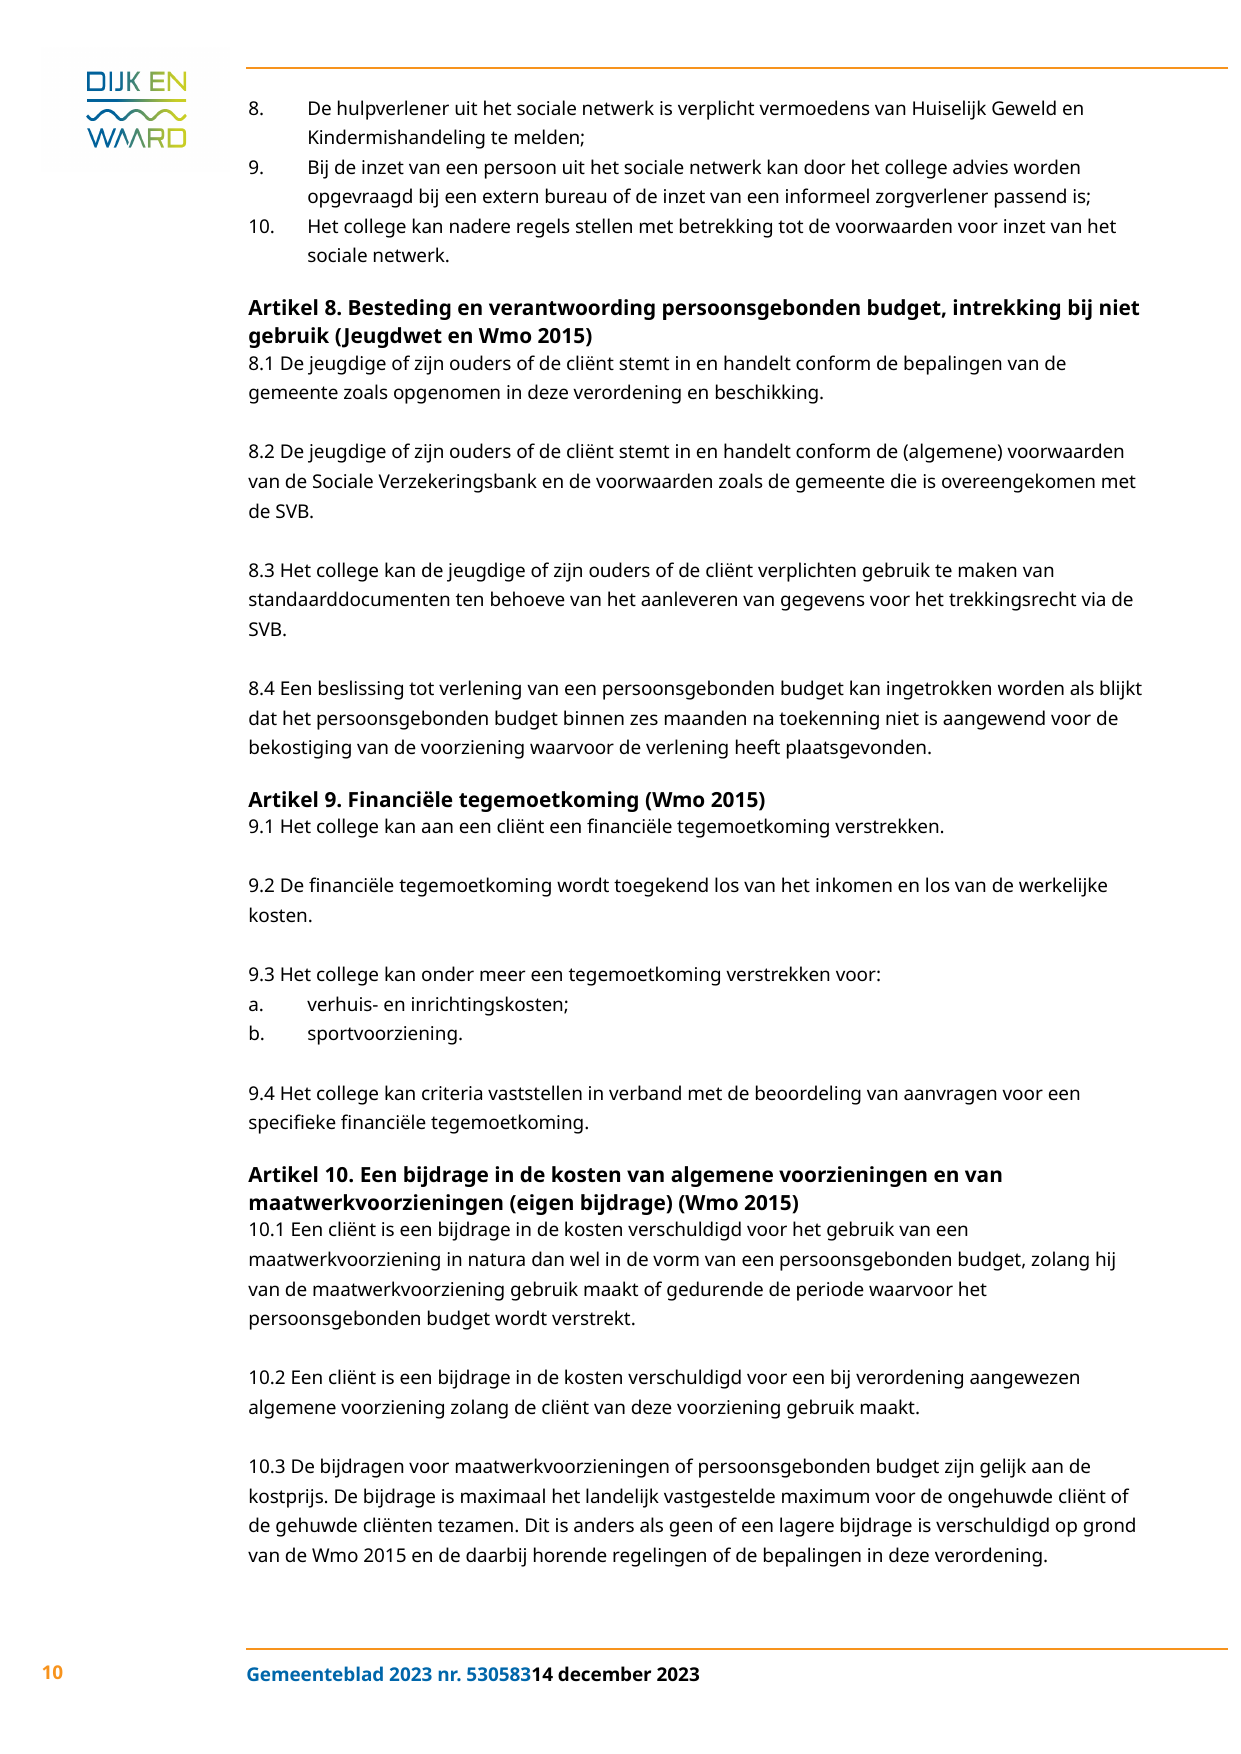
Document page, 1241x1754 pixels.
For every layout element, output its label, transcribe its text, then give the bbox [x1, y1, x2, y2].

list Het college kan nadere regels stellen met betrekking tot de voorwaarden voor inzet van het sociale netwerk. [248, 213, 1152, 268]
text 10.2 Een cliënt is een bijdrage in de kosten verschuldigd voor een bij verordening aangewezen algemene voorziening zolang de cliënt van deze voorziening gebruik maakt. [248, 1364, 1152, 1420]
text 10.1 Een cliënt is een bijdrage in de kosten verschuldigd voor het gebruik van een maatwerkvoorziening in natura dan wel in de vorm van een persoonsgebonden budget, zolang hij van de maatwerkvoorziening gebruik maakt of gedurende de periode waarvoor het persoonsgebonden budget wordt verstrekt. [248, 1217, 1152, 1331]
list verhuis- en inrichtingskosten; [248, 991, 1152, 1017]
picture [41, 47, 231, 172]
list Bij de inzet van een persoon uit het sociale netwerk kan door het college advies worden opgevraagd bij een extern bureau of de inzet van een informeel zorgverlener passend is; [248, 154, 1152, 209]
list De hulpverlener uit het sociale netwerk is verplicht vermoedens van Huiselijk Geweld en Kindermishandeling te melden; [248, 95, 1152, 150]
list sportvoorziening. [248, 1021, 1152, 1046]
text 9.3 Het college kan onder meer een tegemoetkoming verstrekken voor: [248, 961, 1152, 987]
text 8.2 De jeugdige of zijn ouders of de cliënt stemt in en handelt conform de (algemene) voorwaarden van de Sociale Verzekeringsbank en de voorwaarden zoals de gemeente die is overeengekomen met de SVB. [248, 439, 1152, 524]
text 9.1 Het college kan aan een cliënt een financiële tegemoetkoming verstrekken. [248, 813, 1152, 839]
text 10.3 De bijdragen voor maatwerkvoorzieningen of persoonsgebonden budget zijn gelijk aan de kostprijs. De bijdrage is maximaal het landelijk vastgestelde maximum voor de ongehuwde cliënt of de gehuwde cliënten tezamen. Dit is anders als geen of een lagere bijdrage is verschuldigd op grond van de Wmo 2015 en de daarbij horende regelingen of de bepalingen in deze verordening. [248, 1453, 1152, 1568]
text 9.4 Het college kan criteria vaststellen in verband met de beoordeling van aanvragen voor een specifieke financiële tegemoetkoming. [248, 1080, 1152, 1135]
text 8.3 Het college kan de jeugdige of zijn ouders of de cliënt verplichten gebruik te maken van standaarddocumenten ten behoeve van het aanleveren van gegevens voor het trekkingsrecht via de SVB. [248, 557, 1152, 642]
text 8.4 Een beslissing tot verlening van een persoonsgebonden budget kan ingetrokken worden als blijkt dat het persoonsgebonden budget binnen zes maanden na toekenning niet is aangewend voor de bekostiging van de voorziening waarvoor de verlening heeft plaatsgevonden. [248, 675, 1152, 760]
text 9.2 De financiële tegemoetkoming wordt toegekend los van het inkomen en los van de werkelijke kosten. [248, 873, 1152, 928]
text 8.1 De jeugdige of zijn ouders of de cliënt stemt in en handelt conform de bepalingen van de gemeente zoals opgenomen in deze verordening en beschikking. [248, 350, 1152, 405]
text Artikel 8. Besteding en verantwoording persoonsgebonden budget, intrekking bij niet gebruik (Jeugdwet en Wmo 2015) [248, 293, 1152, 350]
text Artikel 10. Een bijdrage in de kosten van algemene voorzieningen en van maatwerkvoorzieningen (eigen bijdrage) (Wmo 2015) [248, 1160, 1152, 1217]
text Artikel 9. Financiële tegemoetkoming (Wmo 2015) [248, 785, 1152, 813]
